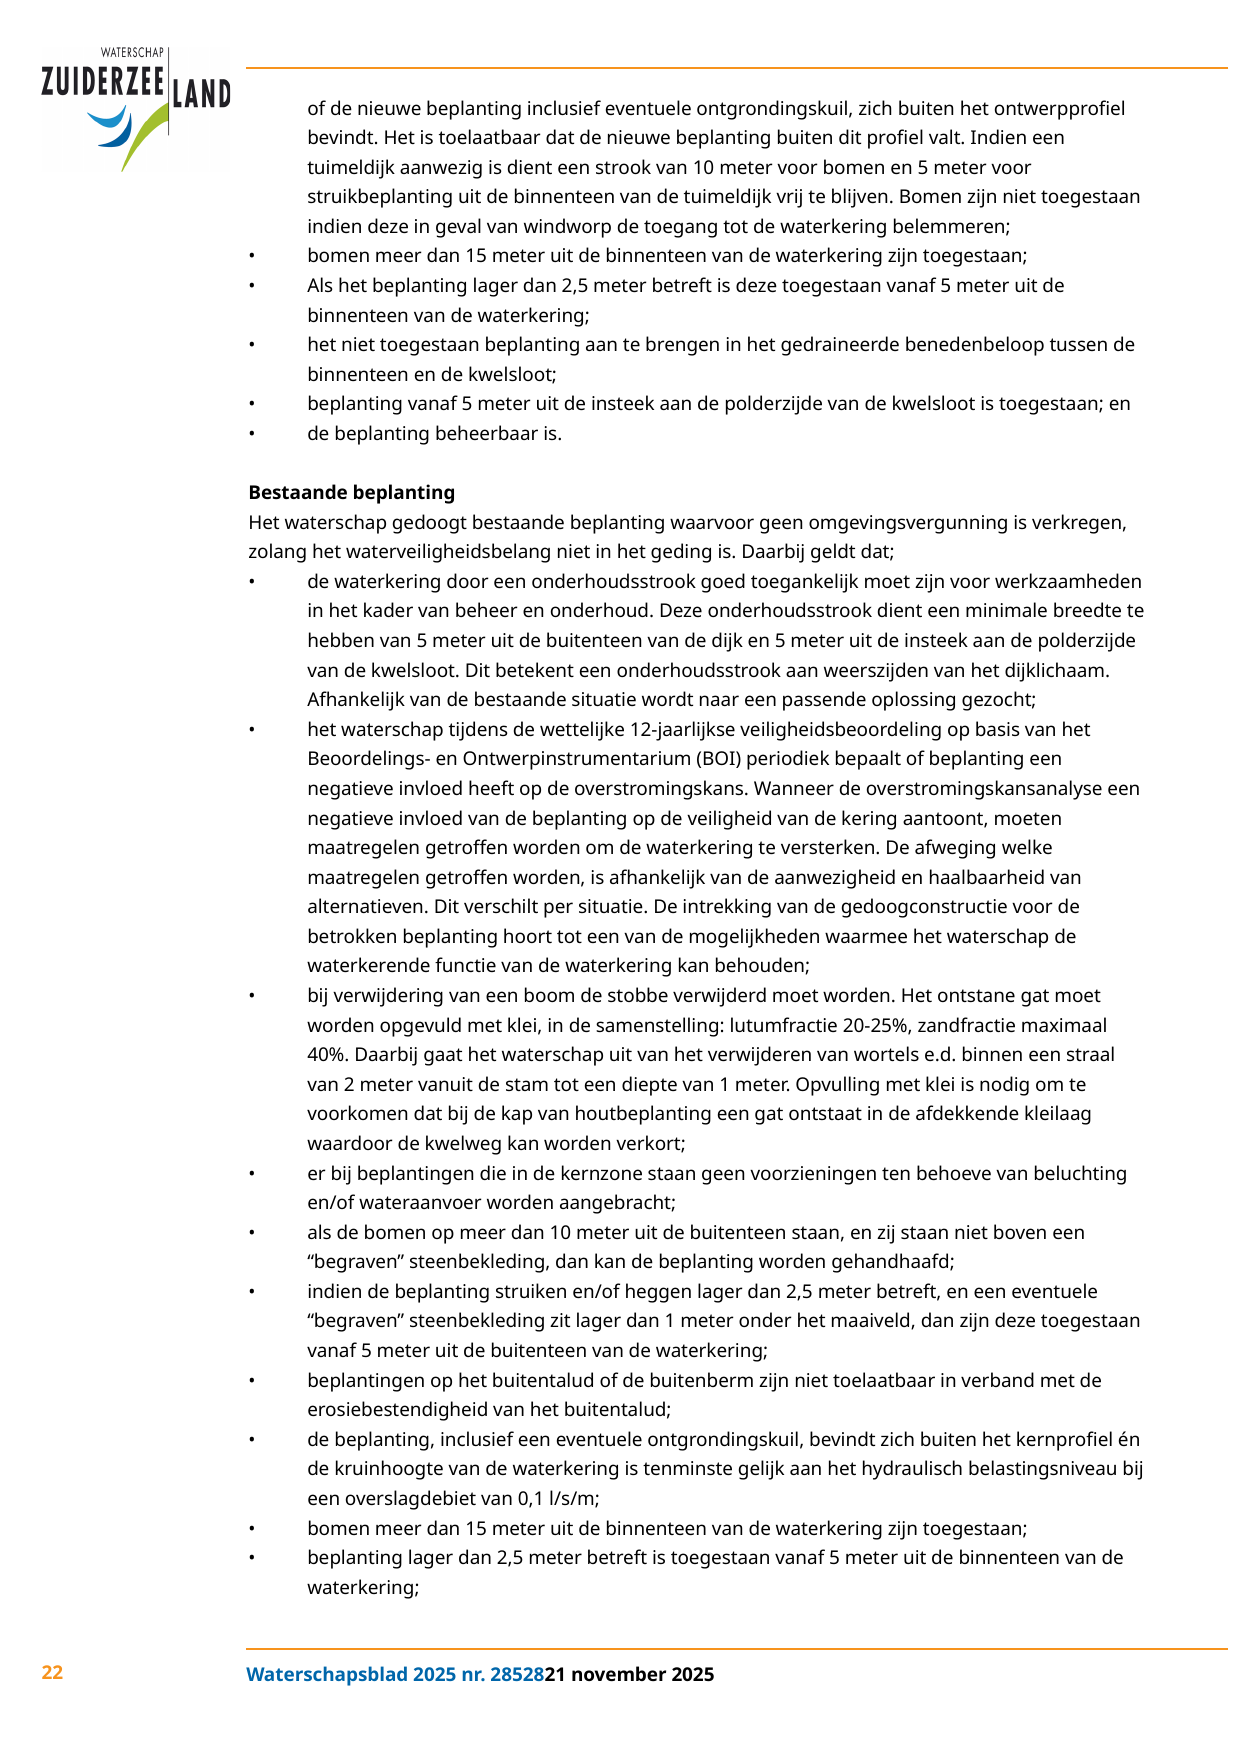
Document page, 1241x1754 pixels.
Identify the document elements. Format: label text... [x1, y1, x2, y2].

list de beplanting, inclusief een eventuele ontgrondingskuil, bevindt zich buiten het kernprofiel én de kruinhoogte van de waterkering is tenminste gelijk aan het hydraulisch belastingsniveau bij een overslagdebiet van 0,1 l/s/m; [248, 1426, 1152, 1511]
list het waterschap tijdens de wettelijke 12-jaarlijkse veiligheidsbeoordeling op basis van het Beoordelings- en Ontwerpinstrumentarium (BOI) periodiek bepaalt of beplanting een negatieve invloed heeft op de overstromingskans. Wanneer de overstromingskansanalyse een negatieve invloed van de beplanting op de veiligheid van de kering aantoont, moeten maatregelen getroffen worden om de waterkering te versterken. De afweging welke maatregelen getroffen worden, is afhankelijk van de aanwezigheid en haalbaarheid van alternatieven. Dit verschilt per situatie. De intrekking van de gedoogconstructie voor de betrokken beplanting hoort tot een van de mogelijkheden waarmee het waterschap de waterkerende functie van de waterkering kan behouden; [248, 716, 1152, 978]
picture [41, 47, 231, 172]
text Bestaande beplanting [248, 479, 1152, 505]
list de beplanting beheerbaar is. [248, 420, 1152, 446]
list het niet toegestaan beplanting aan te brengen in het gedraineerde benedenbeloop tussen de binnenteen en de kwelsloot; [248, 331, 1152, 387]
list beplanting vanaf 5 meter uit de insteek aan de polderzijde van de kwelsloot is toegestaan; en [248, 391, 1152, 416]
list de waterkering door een onderhoudsstrook goed toegankelijk moet zijn voor werkzaamheden in het kader van beheer en onderhoud. Deze onderhoudsstrook dient een minimale breedte te hebben van 5 meter uit de buitenteen van de dijk en 5 meter uit de insteek aan de polderzijde van de kwelsloot. Dit betekent een onderhoudsstrook aan weerszijden van het dijklichaam. Afhankelijk van de bestaande situatie wordt naar een passende oplossing gezocht; [248, 568, 1152, 712]
list er bij beplantingen die in de kernzone staan geen voorzieningen ten behoeve van beluchting en/of wateraanvoer worden aangebracht; [248, 1160, 1152, 1215]
list Als het beplanting lager dan 2,5 meter betreft is deze toegestaan vanaf 5 meter uit de binnenteen van de waterkering; [248, 272, 1152, 328]
list bomen meer dan 15 meter uit de binnenteen van de waterkering zijn toegestaan; [248, 243, 1152, 268]
list indien de beplanting struiken en/of heggen lager dan 2,5 meter betreft, en een eventuele “begraven” steenbekleding zit lager dan 1 meter onder het maaiveld, dan zijn deze toegestaan vanaf 5 meter uit de buitenteen van de waterkering; [248, 1278, 1152, 1363]
list beplanting lager dan 2,5 meter betreft is toegestaan vanaf 5 meter uit de binnenteen van de waterkering; [248, 1544, 1152, 1600]
list of de nieuwe beplanting inclusief eventuele ontgrondingskuil, zich buiten het ontwerpprofiel bevindt. Het is toelaatbaar dat de nieuwe beplanting buiten dit profiel valt. Indien een tuimeldijk aanwezig is dient een strook van 10 meter voor bomen en 5 meter voor struikbeplanting uit de binnenteen van de tuimeldijk vrij te blijven. Bomen zijn niet toegestaan indien deze in geval van windworp de toegang tot de waterkering belemmeren; [248, 95, 1152, 239]
list bomen meer dan 15 meter uit de binnenteen van de waterkering zijn toegestaan; [248, 1515, 1152, 1541]
text Het waterschap gedoogt bestaande beplanting waarvoor geen omgevingsvergunning is verkregen, zolang het waterveiligheidsbelang niet in het geding is. Daarbij geldt dat; [248, 509, 1152, 564]
list beplantingen op het buitentalud of de buitenberm zijn niet toelaatbaar in verband met de erosiebestendigheid van het buitentalud; [248, 1367, 1152, 1422]
list bij verwijdering van een boom de stobbe verwijderd moet worden. Het ontstane gat moet worden opgevuld met klei, in de samenstelling: lutumfractie 20-25%, zandfractie maximaal 40%. Daarbij gaat het waterschap uit van het verwijderen van wortels e.d. binnen een straal van 2 meter vanuit de stam tot een diepte van 1 meter. Opvulling met klei is nodig om te voorkomen dat bij de kap van houtbeplanting een gat ontstaat in de afdekkende kleilaag waardoor de kwelweg kan worden verkort; [248, 982, 1152, 1156]
list als de bomen op meer dan 10 meter uit de buitenteen staan, en zij staan niet boven een “begraven” steenbekleding, dan kan de beplanting worden gehandhaafd; [248, 1219, 1152, 1274]
